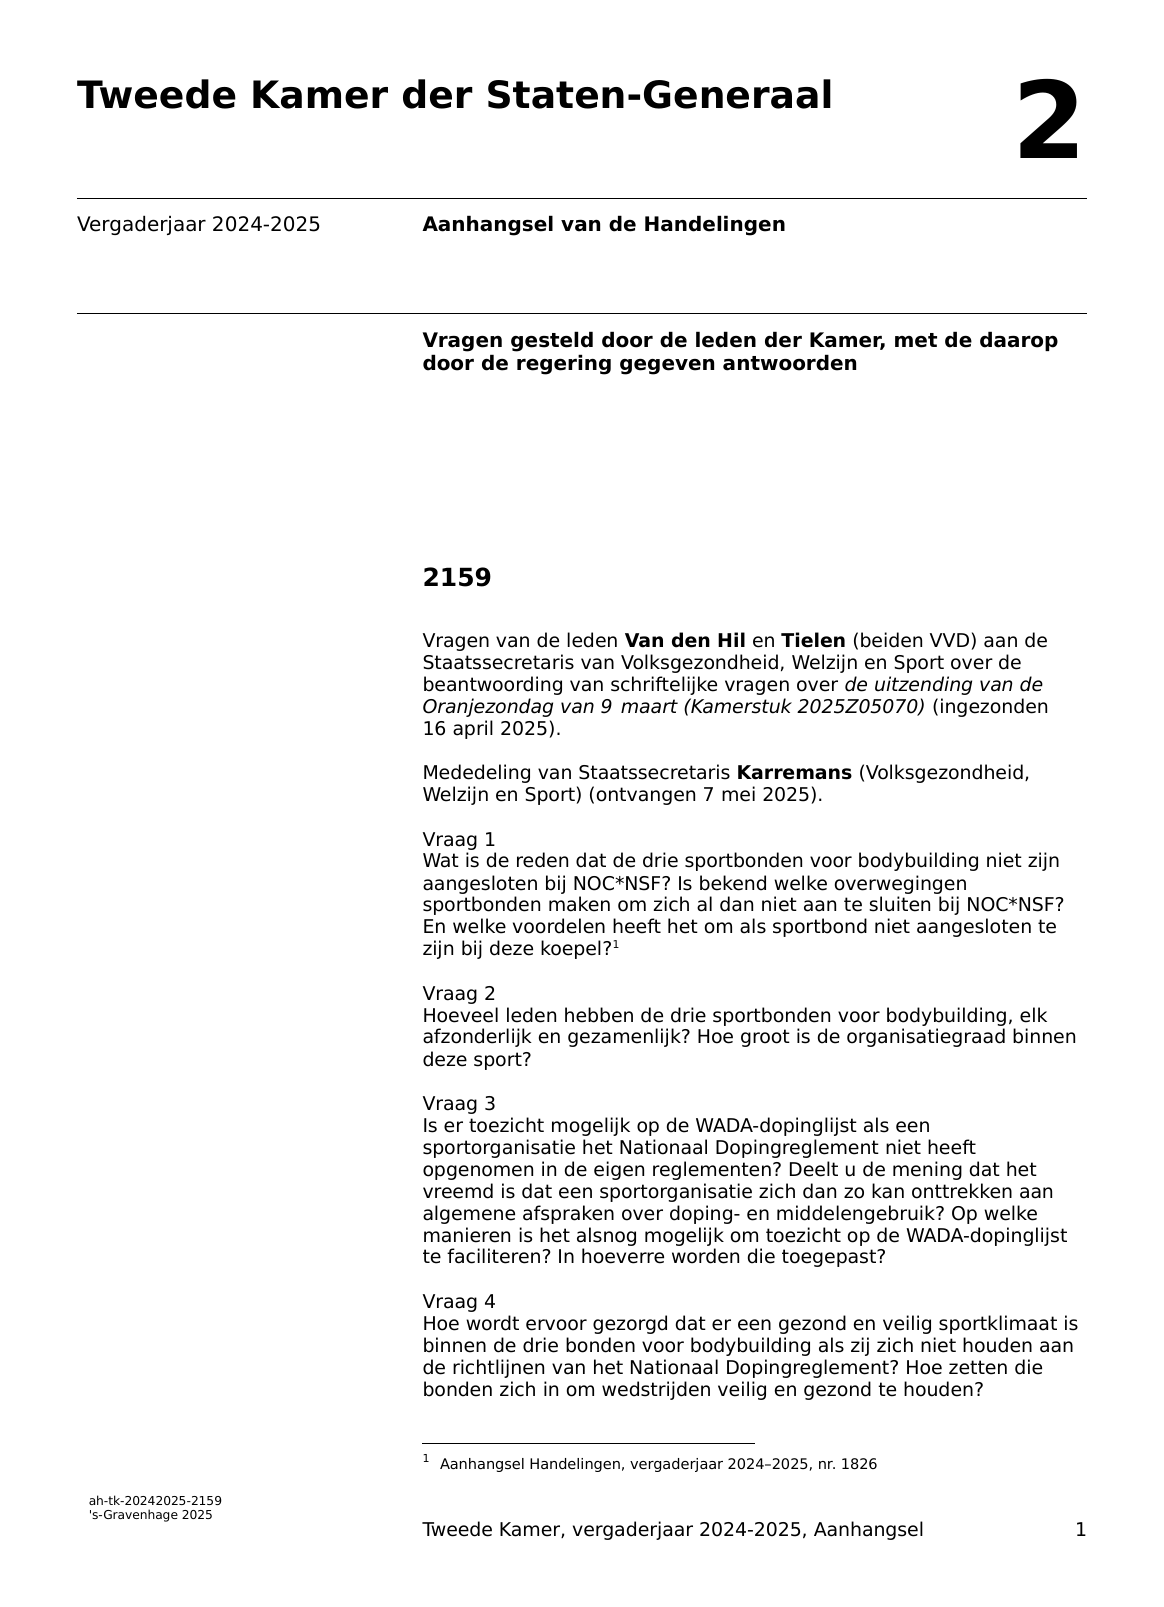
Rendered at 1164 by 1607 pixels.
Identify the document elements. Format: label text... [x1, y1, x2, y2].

table_header Tweede Kamer der Staten-Generaal [77, 59, 886, 198]
text Vragen van de leden Van den Hil en Tielen (beiden VVD) aan de Staatssecretaris van Volksgezondheid, Welzijn en Sport over de beantwoording van schriftelijke vragen over de uitzending van de Oranjezondag van 9 maart (Kamerstuk 2025Z05070) (ingezonden 16 april 2025). [422, 630, 1087, 740]
table_cell Vergaderjaar 2024-2025 [77, 199, 422, 313]
text Vraag 2 [422, 982, 1087, 1004]
text Aanhangsel Handelingen, vergaderjaar 2024–2025, nr. 1826 [422, 1452, 1087, 1474]
text Hoe wordt ervoor gezorgd dat er een gezond en veilig sportklimaat is binnen de drie bonden voor bodybuilding als zij zich niet houden aan de richtlijnen van het Nationaal Dopingreglement? Hoe zetten die bonden zich in om wedstrijden veilig en gezond te houden? [422, 1313, 1087, 1401]
text 2159 [422, 563, 1087, 592]
text 's-Gravenhage 2025 [88, 1508, 323, 1522]
text Wat is de reden dat de drie sportbonden voor bodybuilding niet zijn aangesloten bij NOC*NSF? Is bekend welke overwegingen sportbonden maken om zich al dan niet aan te sluiten bij NOC*NSF? En welke voordelen heeft het om als sportbond niet aangesloten te zijn bij deze koepel? [422, 850, 1087, 960]
text ah-tk-20242025-2159 [88, 1494, 323, 1508]
text Vraag 3 [422, 1093, 1087, 1114]
table_cell Vragen gesteld door de leden der Kamer, met de daarop door de regering gegeven antwoorden [422, 314, 1087, 375]
table_header 2 [886, 59, 1087, 198]
text Hoeveel leden hebben de drie sportbonden voor bodybuilding, elk afzonderlijk en gezamenlijk? Hoe groot is de organisatiegraad binnen deze sport? [422, 1004, 1087, 1070]
table_cell Aanhangsel van de Handelingen [422, 199, 1087, 313]
table_cell [77, 314, 422, 375]
text Is er toezicht mogelijk op de WADA-dopinglijst als een sportorganisatie het Nationaal Dopingreglement niet heeft opgenomen in de eigen reglementen? Deelt u de mening dat het vreemd is dat een sportorganisatie zich dan zo kan onttrekken aan algemene afspraken over doping- en middelengebruik? Op welke manieren is het alsnog mogelijk om toezicht op de WADA-dopinglijst te faciliteren? In hoeverre worden die toegepast? [422, 1114, 1087, 1268]
text Mededeling van Staatssecretaris Karremans (Volksgezondheid, Welzijn en Sport) (ontvangen 7 mei 2025). [422, 762, 1087, 806]
text Vraag 1 [422, 828, 1087, 850]
text Vraag 4 [422, 1291, 1087, 1313]
